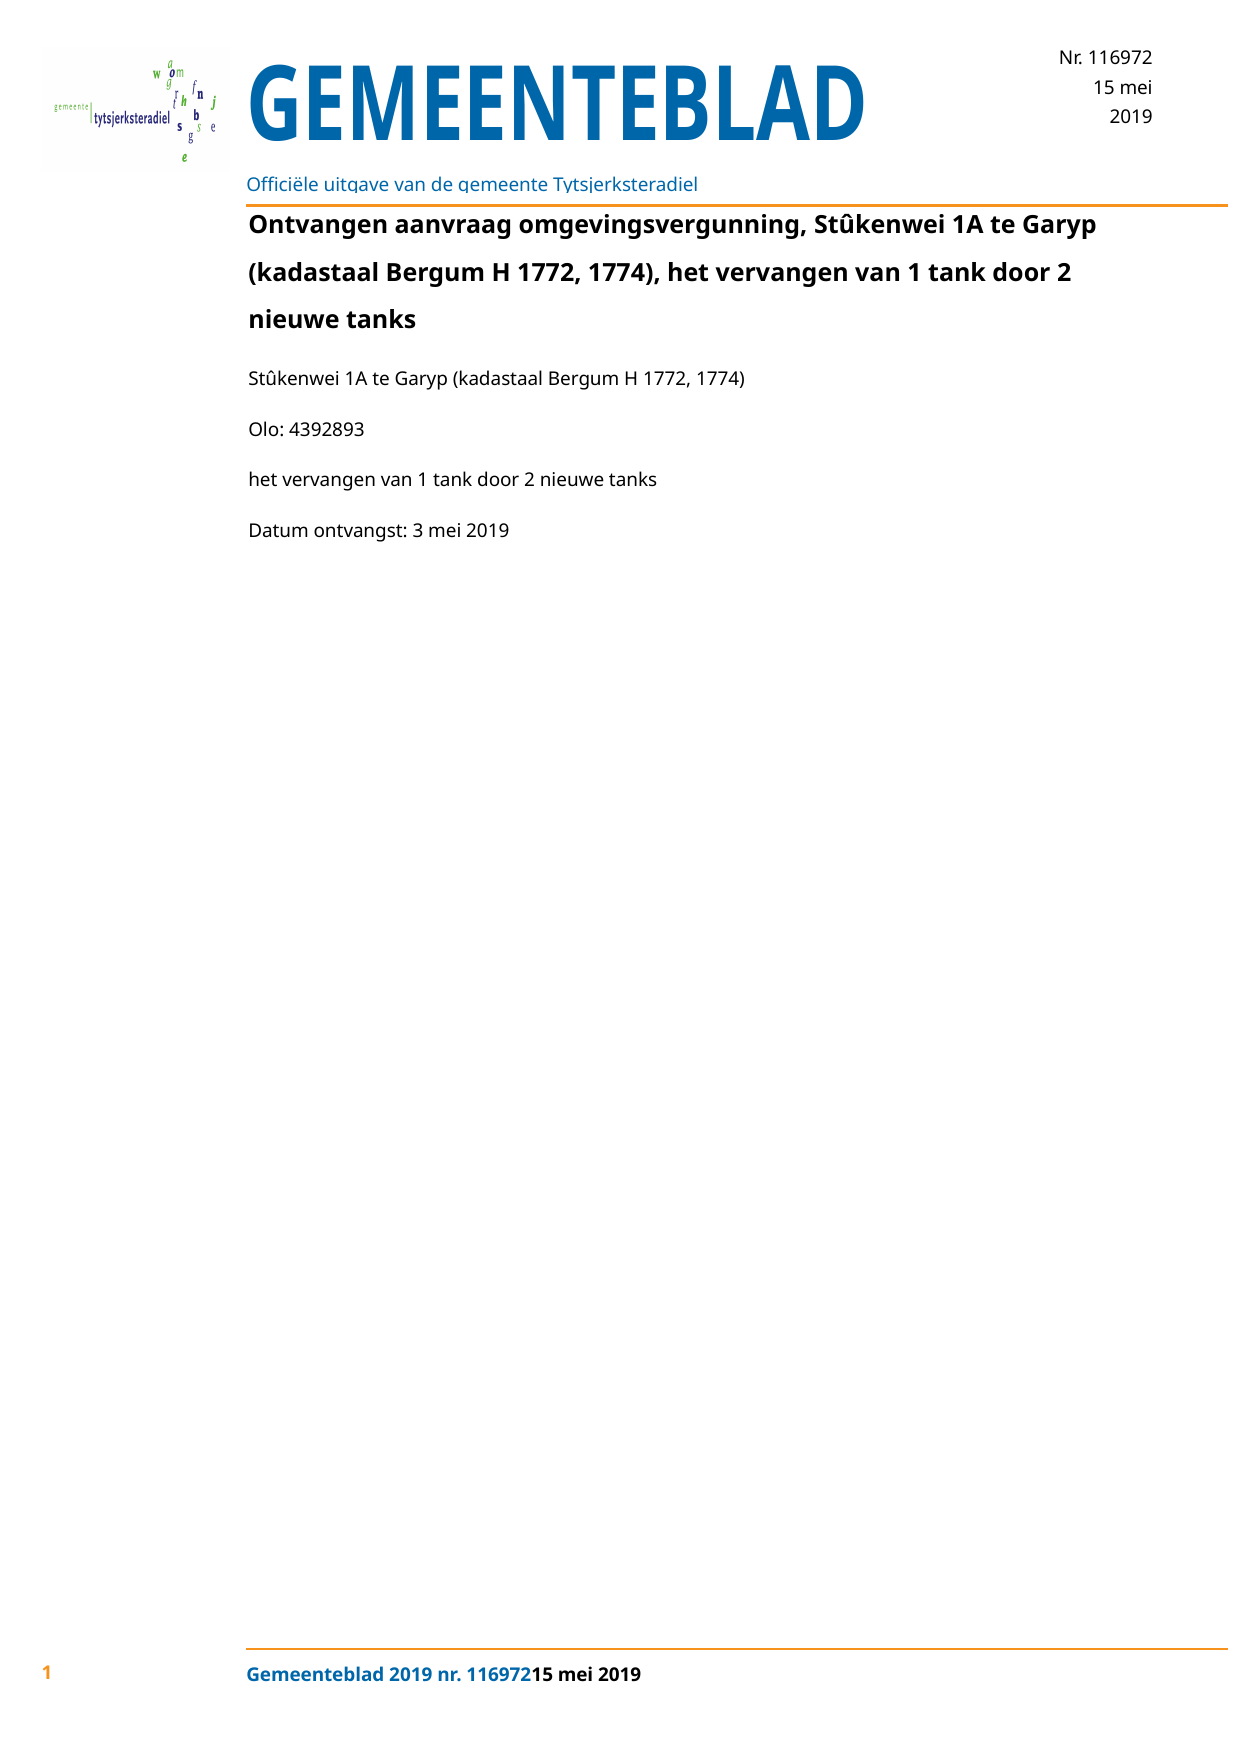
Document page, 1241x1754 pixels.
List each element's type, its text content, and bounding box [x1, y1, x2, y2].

picture [41, 47, 231, 172]
text Olo: 4392893 [248, 416, 1152, 442]
text het vervangen van 1 tank door 2 nieuwe tanks [248, 466, 1152, 492]
text Stûkenwei 1A te Garyp (kadastaal Bergum H 1772, 1774) [248, 366, 1152, 391]
text Ontvangen aanvraag omgevingsvergunning, Stûkenwei 1A te Garyp (kadastaal Bergum H 1772, 1774), het vervangen van 1 tank door 2 nieuwe tanks [248, 207, 1152, 336]
text Datum ontvangst: 3 mei 2019 [248, 517, 1152, 542]
